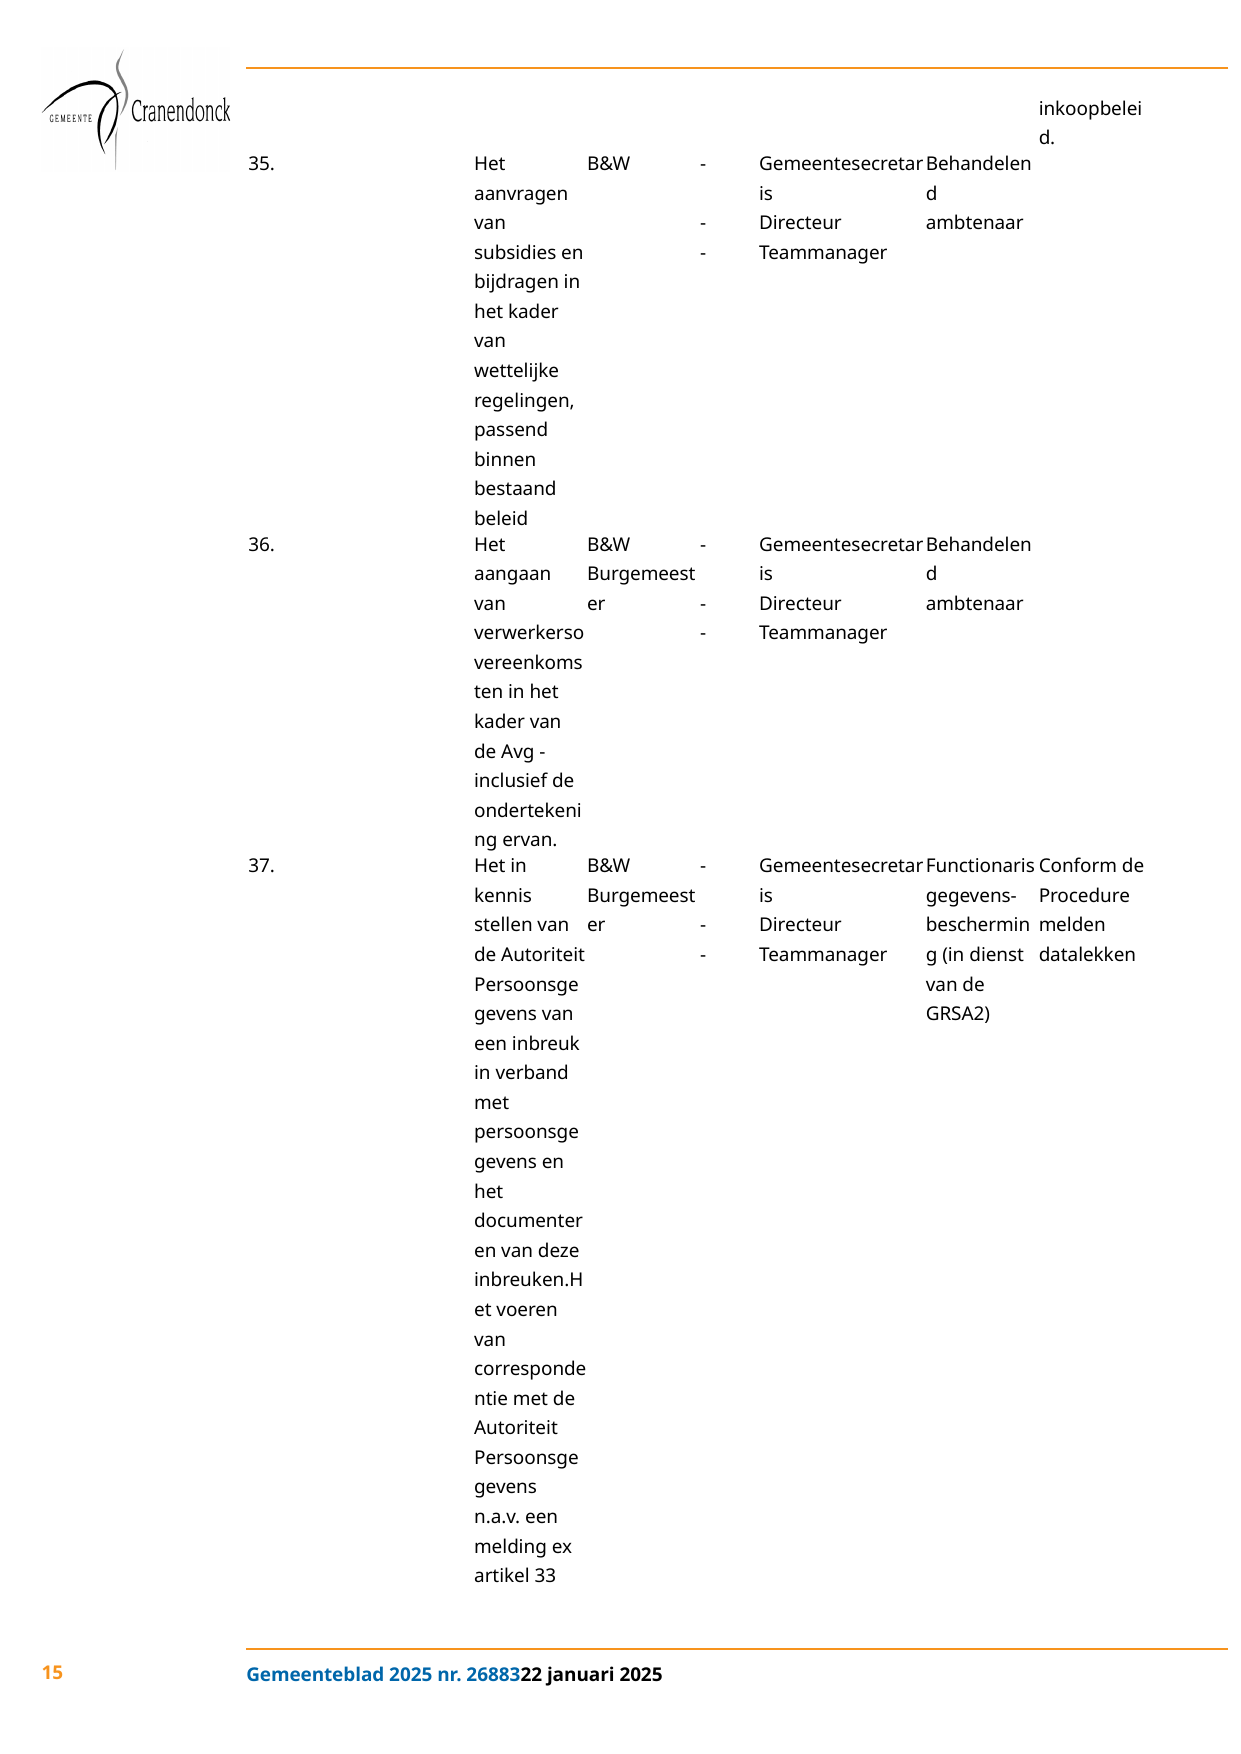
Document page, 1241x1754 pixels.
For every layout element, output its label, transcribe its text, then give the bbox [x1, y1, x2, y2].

table_cell [926, 95, 1038, 150]
table_cell Behandelend ambtenaar [926, 150, 1038, 531]
table_cell Behandelend ambtenaar [926, 531, 1038, 852]
table_cell [587, 95, 700, 150]
table_cell B&W Burgemeester [587, 853, 700, 1588]
table_cell Gemeentesecretaris Directeur Teammanager [700, 150, 926, 531]
table_cell [1039, 531, 1152, 852]
table_cell 37. [248, 853, 474, 1588]
table_cell Gemeentesecretaris Directeur Teammanager [700, 531, 926, 852]
table_cell [248, 95, 474, 150]
table_cell Het in kennis stellen van de Autoriteit Persoonsgegevens van een inbreuk in verband met persoonsgegevens en het documenteren van deze inbreuken.Het voeren van correspondentie met de Autoriteit Persoonsgegevens n.a.v. een melding ex artikel 33 [474, 853, 587, 1588]
table_cell Het aangaan van verwerkersovereenkomsten in het kader van de Avg -inclusief de ondertekening ervan. [474, 531, 587, 852]
table_cell B&W [587, 150, 700, 531]
table_cell Functionaris gegevens-bescherming (in dienst van de GRSA2) [926, 853, 1038, 1588]
table_cell Het aanvragen van subsidies en bijdragen in het kader van wettelijke regelingen, passend binnen bestaand beleid [474, 150, 587, 531]
table_cell [1039, 150, 1152, 531]
table_cell 36. [248, 531, 474, 852]
picture [41, 47, 231, 172]
table_cell Gemeentesecretaris Directeur Teammanager [700, 853, 926, 1588]
table_cell [700, 95, 926, 150]
table_cell B&W Burgemeester [587, 531, 700, 852]
table_cell 35. [248, 150, 474, 531]
table_cell [474, 95, 587, 150]
table_cell inkoopbeleid. [1039, 95, 1152, 150]
table_cell Conform de Procedure melden datalekken [1039, 853, 1152, 1588]
